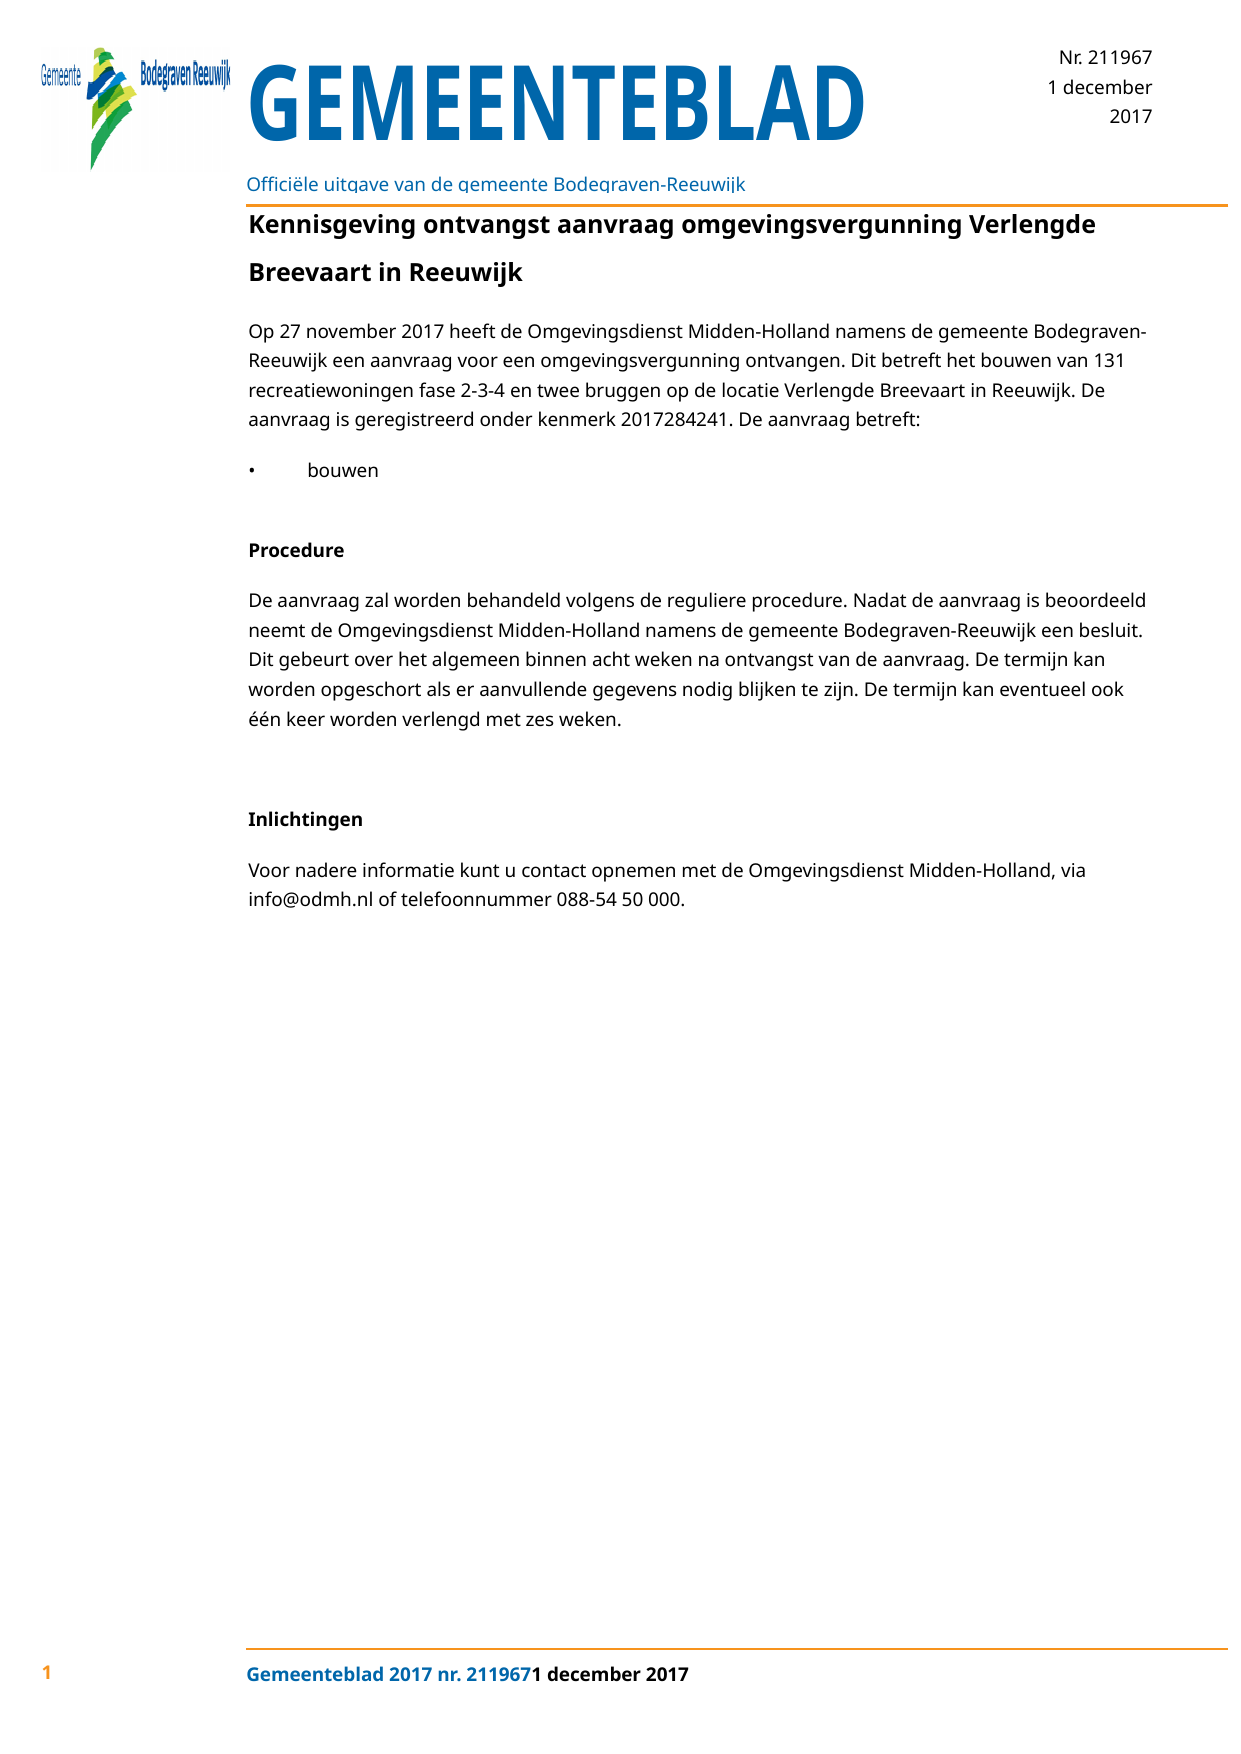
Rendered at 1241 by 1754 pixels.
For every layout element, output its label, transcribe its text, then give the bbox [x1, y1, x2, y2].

text Op 27 november 2017 heeft de Omgevingsdienst Midden-Holland namens de gemeente Bodegraven-Reeuwijk een aanvraag voor een omgevingsvergunning ontvangen. Dit betreft het bouwen van 131 recreatiewoningen fase 2-3-4 en twee bruggen op de locatie Verlengde Breevaart in Reeuwijk. De aanvraag is geregistreerd onder kenmerk 2017284241. De aanvraag betreft: [248, 318, 1152, 432]
text De aanvraag zal worden behandeld volgens de reguliere procedure. Nadat de aanvraag is beoordeeld neemt de Omgevingsdienst Midden-Holland namens de gemeente Bodegraven-Reeuwijk een besluit. Dit gebeurt over het algemeen binnen acht weken na ontvangst van de aanvraag. De termijn kan worden opgeschort als er aanvullende gegevens nodig blijken te zijn. De termijn kan eventueel ook één keer worden verlengd met zes weken. [248, 587, 1152, 732]
list bouwen [248, 457, 1152, 483]
text Procedure [248, 537, 1152, 563]
text Inlichtingen [248, 807, 1152, 832]
text Voor nadere informatie kunt u contact opnemen met de Omgevingsdienst Midden-Holland, via info@odmh.nl of telefoonnummer 088-54 50 000. [248, 857, 1152, 912]
text Kennisgeving ontvangst aanvraag omgevingsvergunning Verlengde Breevaart in Reeuwijk [248, 207, 1152, 288]
picture [41, 47, 231, 172]
